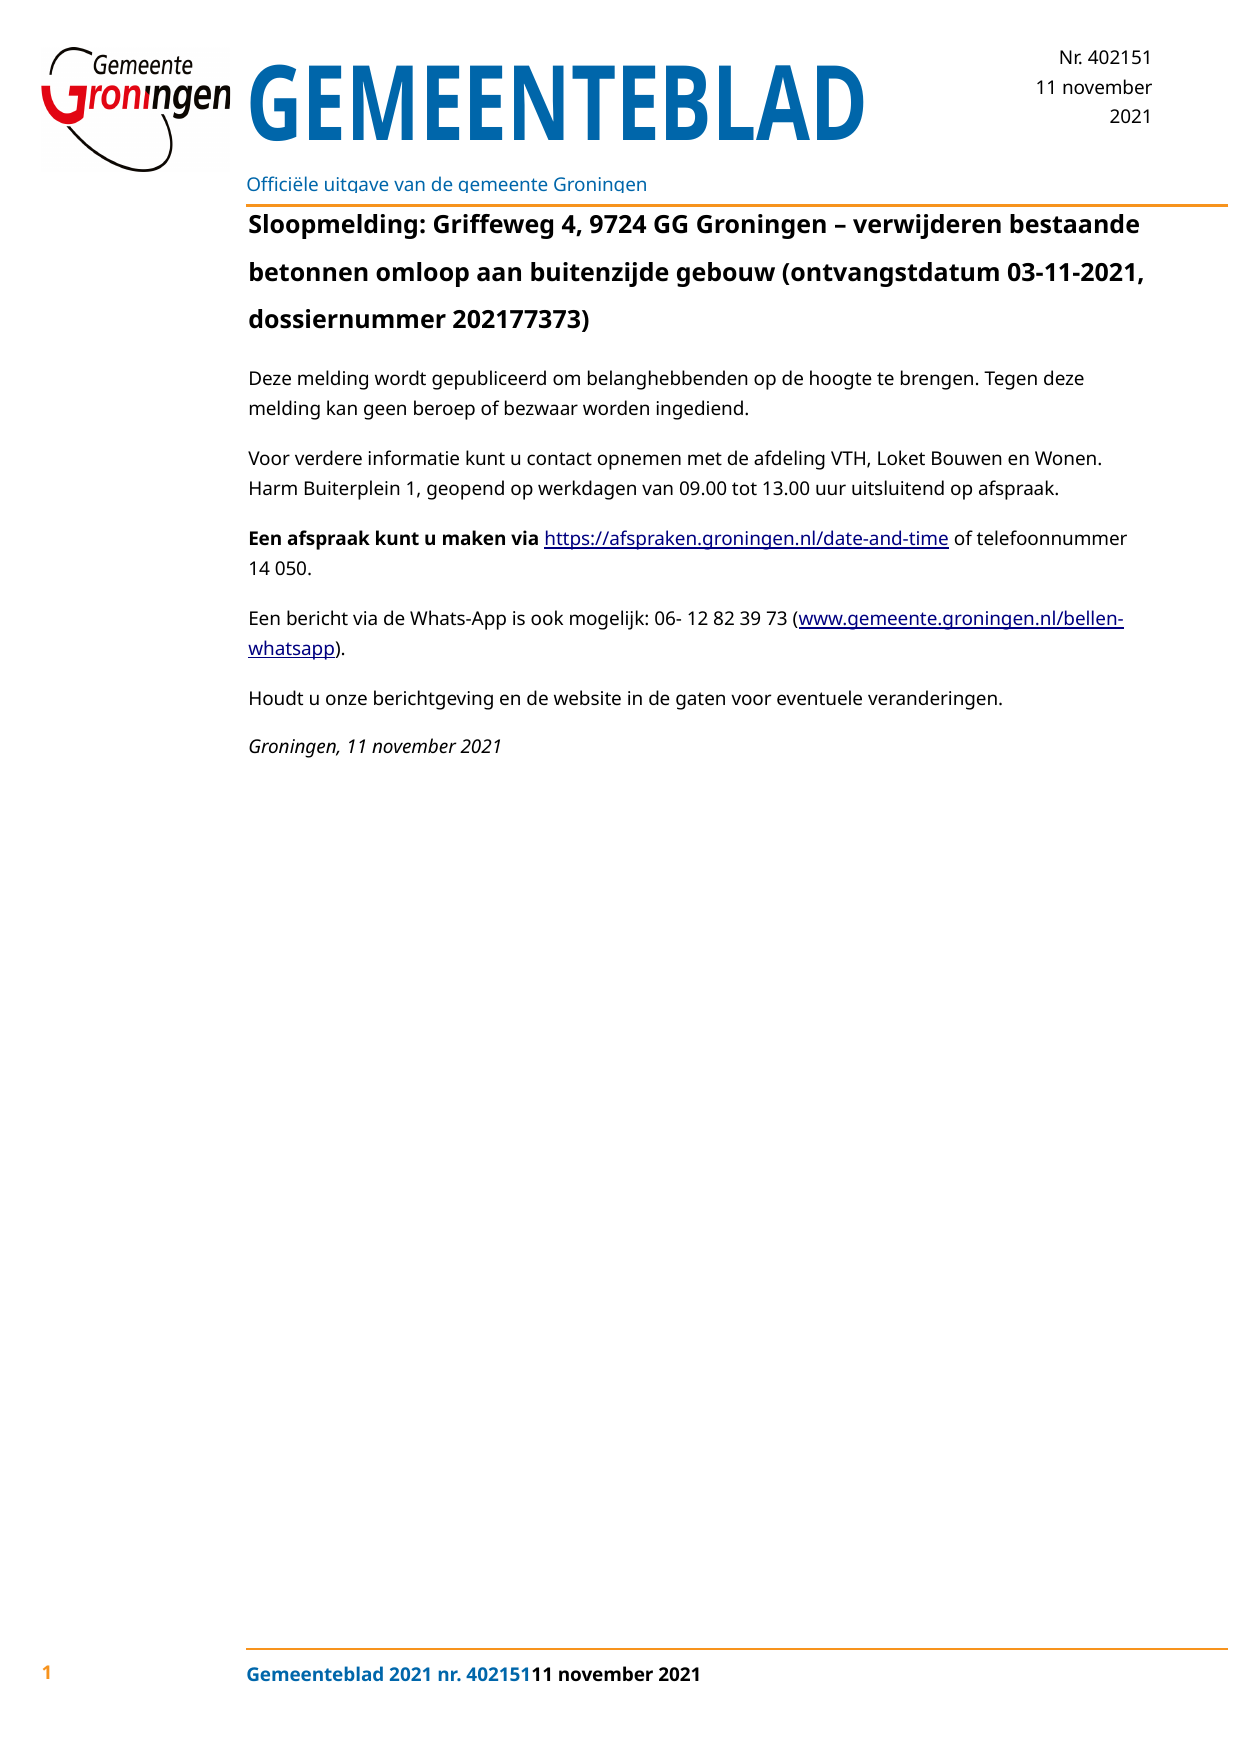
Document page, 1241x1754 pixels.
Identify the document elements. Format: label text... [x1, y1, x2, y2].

picture [41, 47, 231, 172]
text Een bericht via de Whats-App is ook mogelijk: 06- 12 82 39 73 (www.gemeente.groningen.nl/bellen-whatsapp). [248, 606, 1152, 661]
text Deze melding wordt gepubliceerd om belanghebbenden op de hoogte te brengen. Tegen deze melding kan geen beroep of bezwaar worden ingediend. [248, 366, 1152, 421]
text Een afspraak kunt u maken via https://afspraken.groningen.nl/date-and-time of telefoonnummer 14 050. [248, 526, 1152, 581]
text Sloopmelding: Griffeweg 4, 9724 GG Groningen – verwijderen bestaande betonnen omloop aan buitenzijde gebouw (ontvangstdatum 03-11-2021, dossiernummer 202177373) [248, 207, 1152, 336]
text Voor verdere informatie kunt u contact opnemen met de afdeling VTH, Loket Bouwen en Wonen. Harm Buiterplein 1, geopend op werkdagen van 09.00 tot 13.00 uur uitsluitend op afspraak. [248, 446, 1152, 501]
text Houdt u onze berichtgeving en de website in de gaten voor eventuele veranderingen. [248, 686, 1152, 711]
text Groningen, 11 november 2021 [248, 733, 1152, 759]
